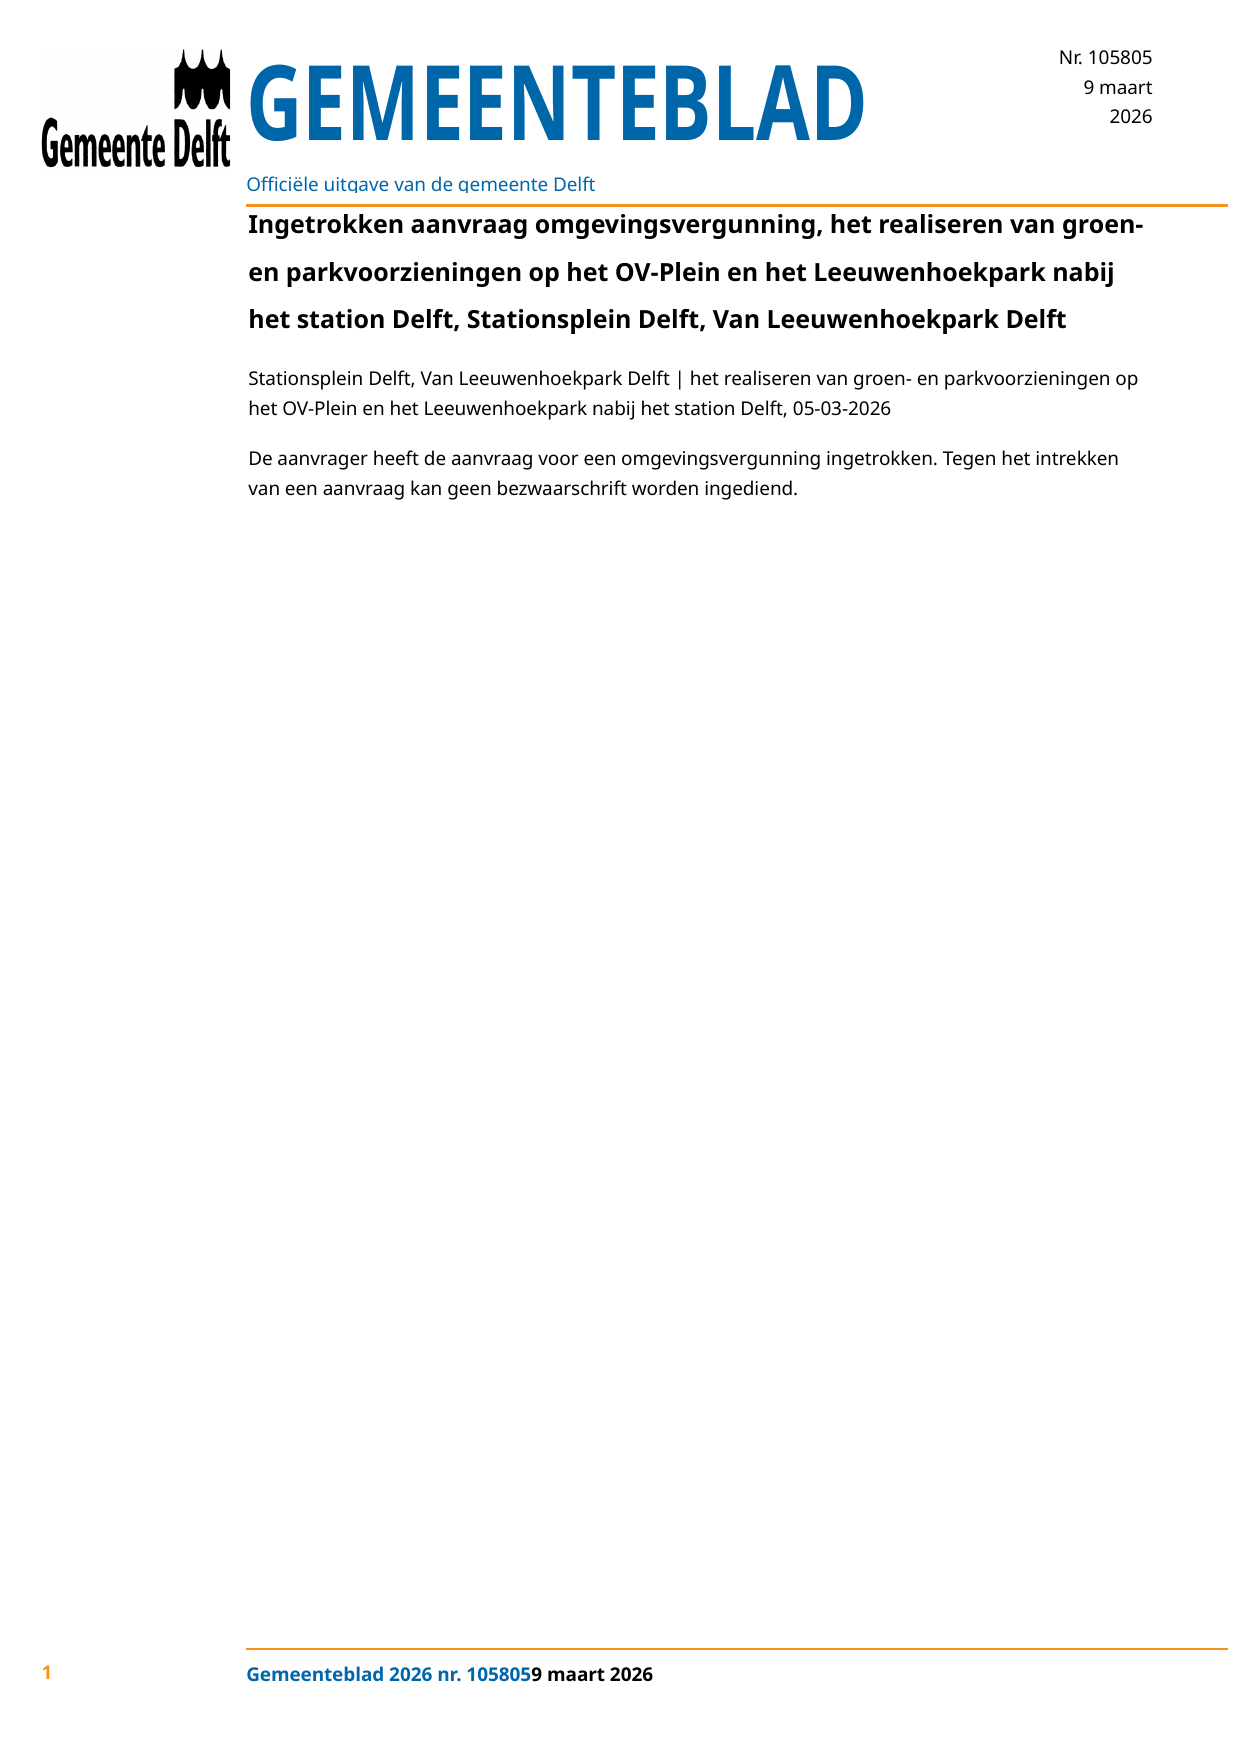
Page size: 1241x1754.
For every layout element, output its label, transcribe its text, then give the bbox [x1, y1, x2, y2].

text Ingetrokken aanvraag omgevingsvergunning, het realiseren van groen- en parkvoorzieningen op het OV-Plein en het Leeuwenhoekpark nabij het station Delft, Stationsplein Delft, Van Leeuwenhoekpark Delft [248, 207, 1152, 336]
picture [41, 47, 231, 172]
text De aanvrager heeft de aanvraag voor een omgevingsvergunning ingetrokken. Tegen het intrekken van een aanvraag kan geen bezwaarschrift worden ingediend. [248, 446, 1152, 501]
text Stationsplein Delft, Van Leeuwenhoekpark Delft | het realiseren van groen- en parkvoorzieningen op het OV-Plein en het Leeuwenhoekpark nabij het station Delft, 05-03-2026 [248, 366, 1152, 421]
